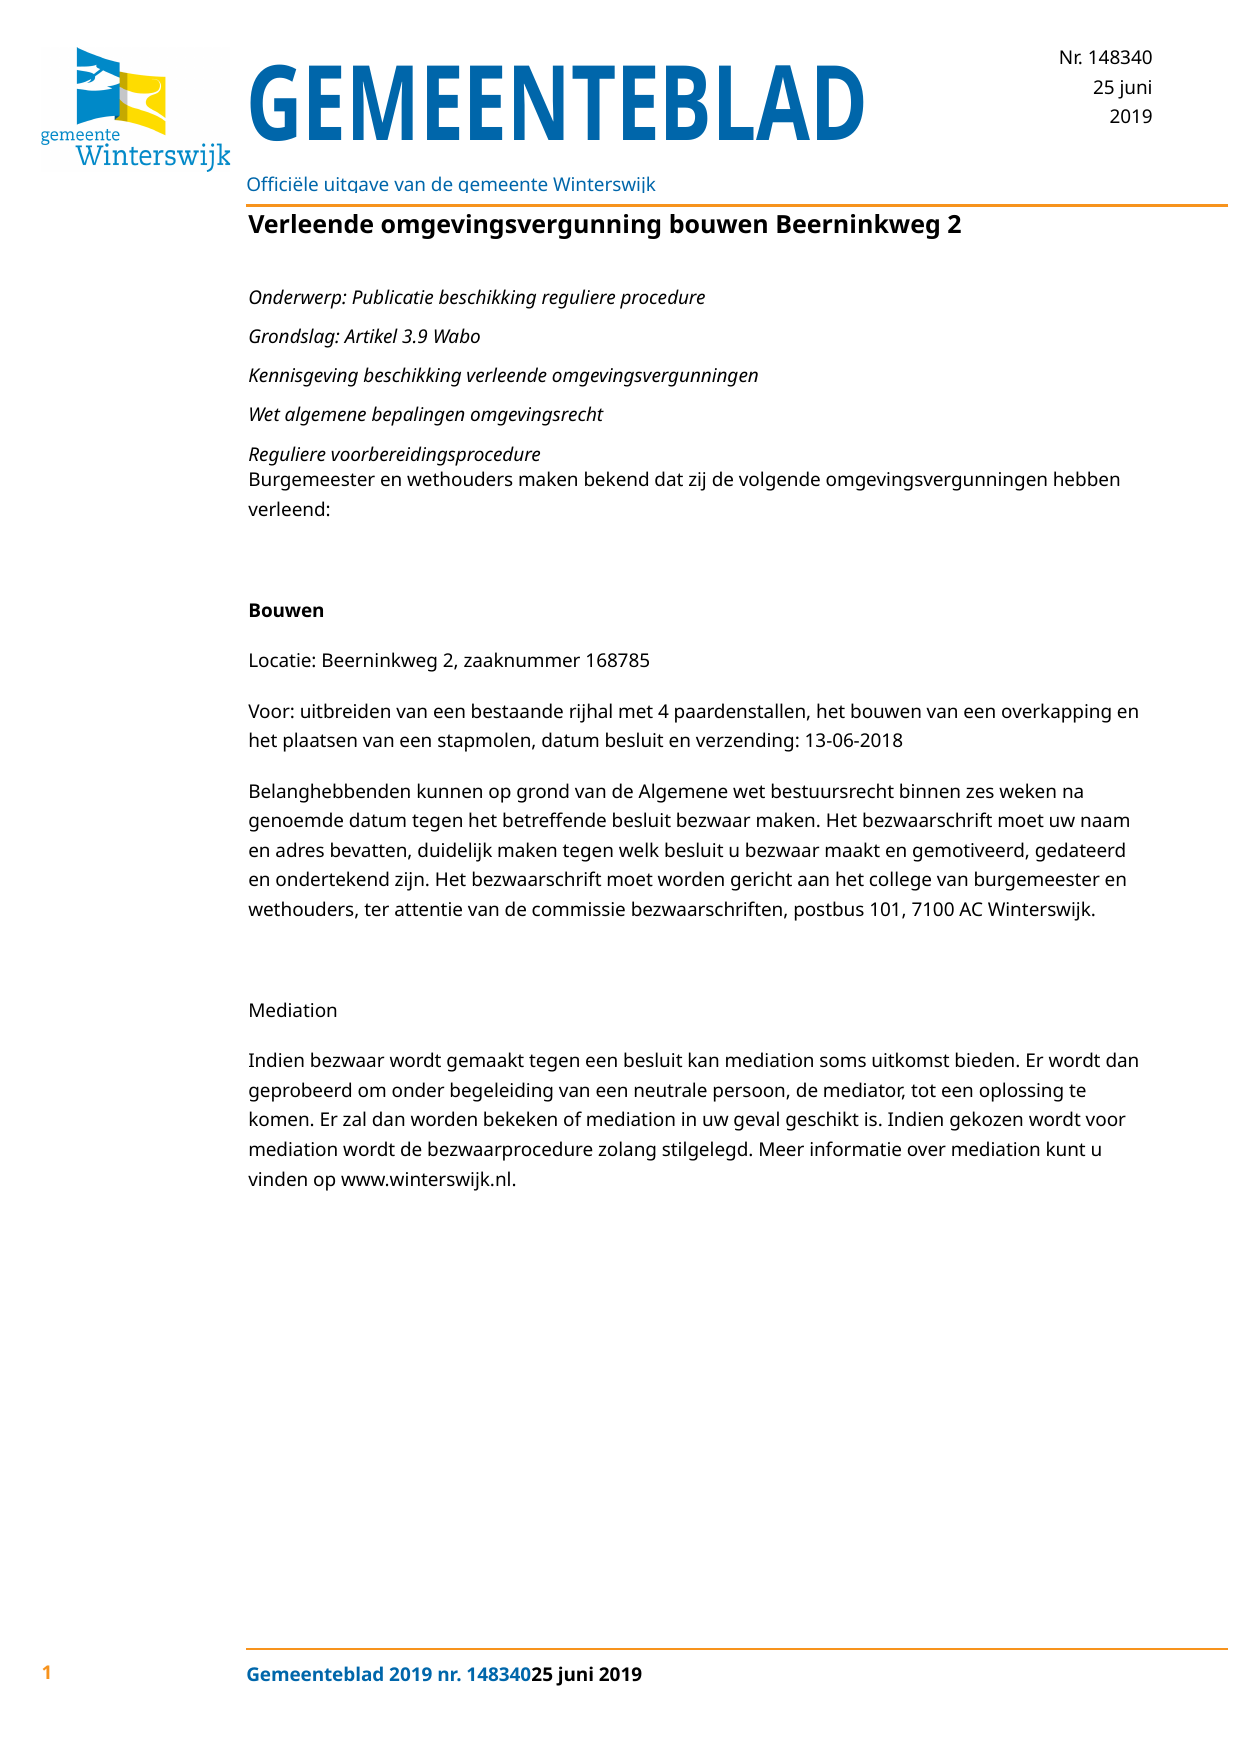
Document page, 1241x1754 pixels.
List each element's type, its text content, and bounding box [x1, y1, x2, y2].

text Wet algemene bepalingen omgevingsrecht [248, 402, 1152, 427]
picture [41, 47, 231, 172]
text Burgemeester en wethouders maken bekend dat zij de volgende omgevingsvergunningen hebben verleend: [248, 467, 1152, 522]
text Indien bezwaar wordt gemaakt tegen een besluit kan mediation soms uitkomst bieden. Er wordt dan geprobeerd om onder begeleiding van een neutrale persoon, de mediator, tot een oplossing te komen. Er zal dan worden bekeken of mediation in uw geval geschikt is. Indien gekozen wordt voor mediation wordt de bezwaarprocedure zolang stilgelegd. Meer informatie over mediation kunt u vinden op www.winterswijk.nl. [248, 1047, 1152, 1192]
text Locatie: Beerninkweg 2, zaaknummer 168785 [248, 647, 1152, 673]
text Bouwen [248, 597, 1152, 623]
text Voor: uitbreiden van een bestaande rijhal met 4 paardenstallen, het bouwen van een overkapping en het plaatsen van een stapmolen, datum besluit en verzending: 13-06-2018 [248, 698, 1152, 753]
text Kennisgeving beschikking verleende omgevingsvergunningen [248, 362, 1152, 388]
text Reguliere voorbereidingsprocedure [248, 441, 1152, 467]
picture [225, 153, 231, 162]
text Belanghebbenden kunnen op grond van de Algemene wet bestuursrecht binnen zes weken na genoemde datum tegen het betreffende besluit bezwaar maken. Het bezwaarschrift moet uw naam en adres bevatten, duidelijk maken tegen welk besluit u bezwaar maakt en gemotiveerd, gedateerd en ondertekend zijn. Het bezwaarschrift moet worden gericht aan het college van burgemeester en wethouders, ter attentie van de commissie bezwaarschriften, postbus 101, 7100 AC Winterswijk. [248, 778, 1152, 922]
text Onderwerp: Publicatie beschikking reguliere procedure [248, 284, 1152, 309]
text Verleende omgevingsvergunning bouwen Beerninkweg 2 [248, 207, 1152, 241]
text Grondslag: Artikel 3.9 Wabo [248, 323, 1152, 349]
text Mediation [248, 997, 1152, 1023]
